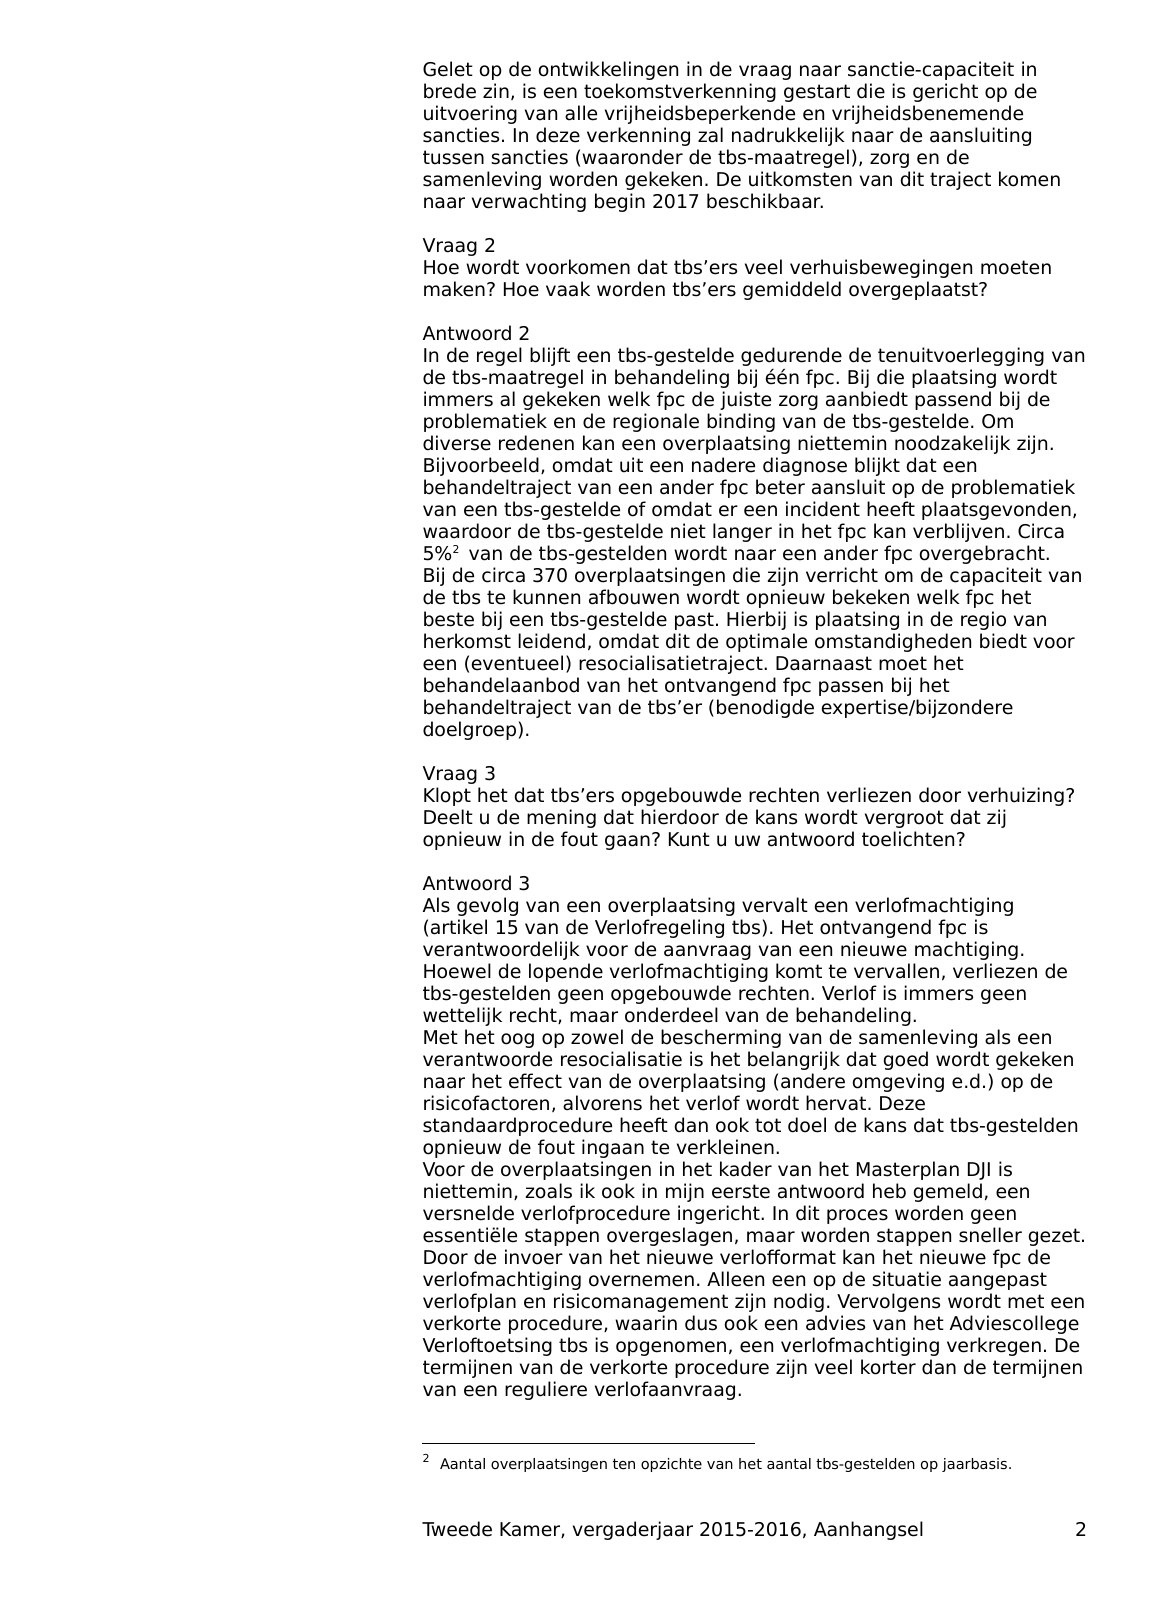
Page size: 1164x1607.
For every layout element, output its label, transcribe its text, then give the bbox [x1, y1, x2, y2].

text Hoewel de lopende verlofmachtiging komt te vervallen, verliezen de tbs-gestelden geen opgebouwde rechten. Verlof is immers geen wettelijk recht, maar onderdeel van de behandeling. [422, 961, 1087, 1027]
text Antwoord 2 [422, 323, 1087, 345]
text Met het oog op zowel de bescherming van de samenleving als een verantwoorde resocialisatie is het belangrijk dat goed wordt gekeken naar het effect van de overplaatsing (andere omgeving e.d.) op de risicofactoren, alvorens het verlof wordt hervat. Deze standaardprocedure heeft dan ook tot doel de kans dat tbs-gestelden opnieuw de fout ingaan te verkleinen. [422, 1027, 1087, 1159]
text Klopt het dat tbs’ers opgebouwde rechten verliezen door verhuizing? Deelt u de mening dat hierdoor de kans wordt vergroot dat zij opnieuw in de fout gaan? Kunt u uw antwoord toelichten? [422, 785, 1087, 851]
text Bij de circa 370 overplaatsingen die zijn verricht om de capaciteit van de tbs te kunnen afbouwen wordt opnieuw bekeken welk fpc het beste bij een tbs-gestelde past. Hierbij is plaatsing in de regio van herkomst leidend, omdat dit de optimale omstandigheden biedt voor een (eventueel) resocialisatietraject. Daarnaast moet het behandelaanbod van het ontvangend fpc passen bij het behandeltraject van de tbs’er (benodigde expertise/bijzondere doelgroep). [422, 565, 1087, 741]
text Vraag 2 [422, 235, 1087, 257]
text Gelet op de ontwikkelingen in de vraag naar sanctie-capaciteit in brede zin, is een toekomstverkenning gestart die is gericht op de uitvoering van alle vrijheidsbeperkende en vrijheidsbenemende sancties. In deze verkenning zal nadrukkelijk naar de aansluiting tussen sancties (waaronder de tbs-maatregel), zorg en de samenleving worden gekeken. De uitkomsten van dit traject komen naar verwachting begin 2017 beschikbaar. [422, 59, 1087, 213]
text Antwoord 3 [422, 873, 1087, 895]
text Hoe wordt voorkomen dat tbs’ers veel verhuisbewegingen moeten maken? Hoe vaak worden tbs’ers gemiddeld overgeplaatst? [422, 257, 1087, 301]
text Voor de overplaatsingen in het kader van het Masterplan DJI is niettemin, zoals ik ook in mijn eerste antwoord heb gemeld, een versnelde verlofprocedure ingericht. In dit proces worden geen essentiële stappen overgeslagen, maar worden stappen sneller gezet. Door de invoer van het nieuwe verlofformat kan het nieuwe fpc de verlofmachtiging overnemen. Alleen een op de situatie aangepast verlofplan en risicomanagement zijn nodig. Vervolgens wordt met een verkorte procedure, waarin dus ook een advies van het Adviescollege Verloftoetsing tbs is opgenomen, een verlofmachtiging verkregen. De termijnen van de verkorte procedure zijn veel korter dan de termijnen van een reguliere verlofaanvraag. [422, 1159, 1087, 1401]
text Als gevolg van een overplaatsing vervalt een verlofmachtiging (artikel 15 van de Verlofregeling tbs). Het ontvangend fpc is verantwoordelijk voor de aanvraag van een nieuwe machtiging. [422, 895, 1087, 961]
text Vraag 3 [422, 763, 1087, 785]
text In de regel blijft een tbs-gestelde gedurende de tenuitvoerlegging van de tbs-maatregel in behandeling bij één fpc. Bij die plaatsing wordt immers al gekeken welk fpc de juiste zorg aanbiedt passend bij de problematiek en de regionale binding van de tbs-gestelde. Om diverse redenen kan een overplaatsing niettemin noodzakelijk zijn. Bijvoorbeeld, omdat uit een nadere diagnose blijkt dat een behandeltraject van een ander fpc beter aansluit op de problematiek van een tbs-gestelde of omdat er een incident heeft plaatsgevonden, waardoor de tbs-gestelde niet langer in het fpc kan verblijven. Circa 5% van de tbs-gestelden wordt naar een ander fpc overgebracht. [422, 345, 1087, 565]
text Aantal overplaatsingen ten opzichte van het aantal tbs-gestelden op jaarbasis. [422, 1452, 1087, 1474]
